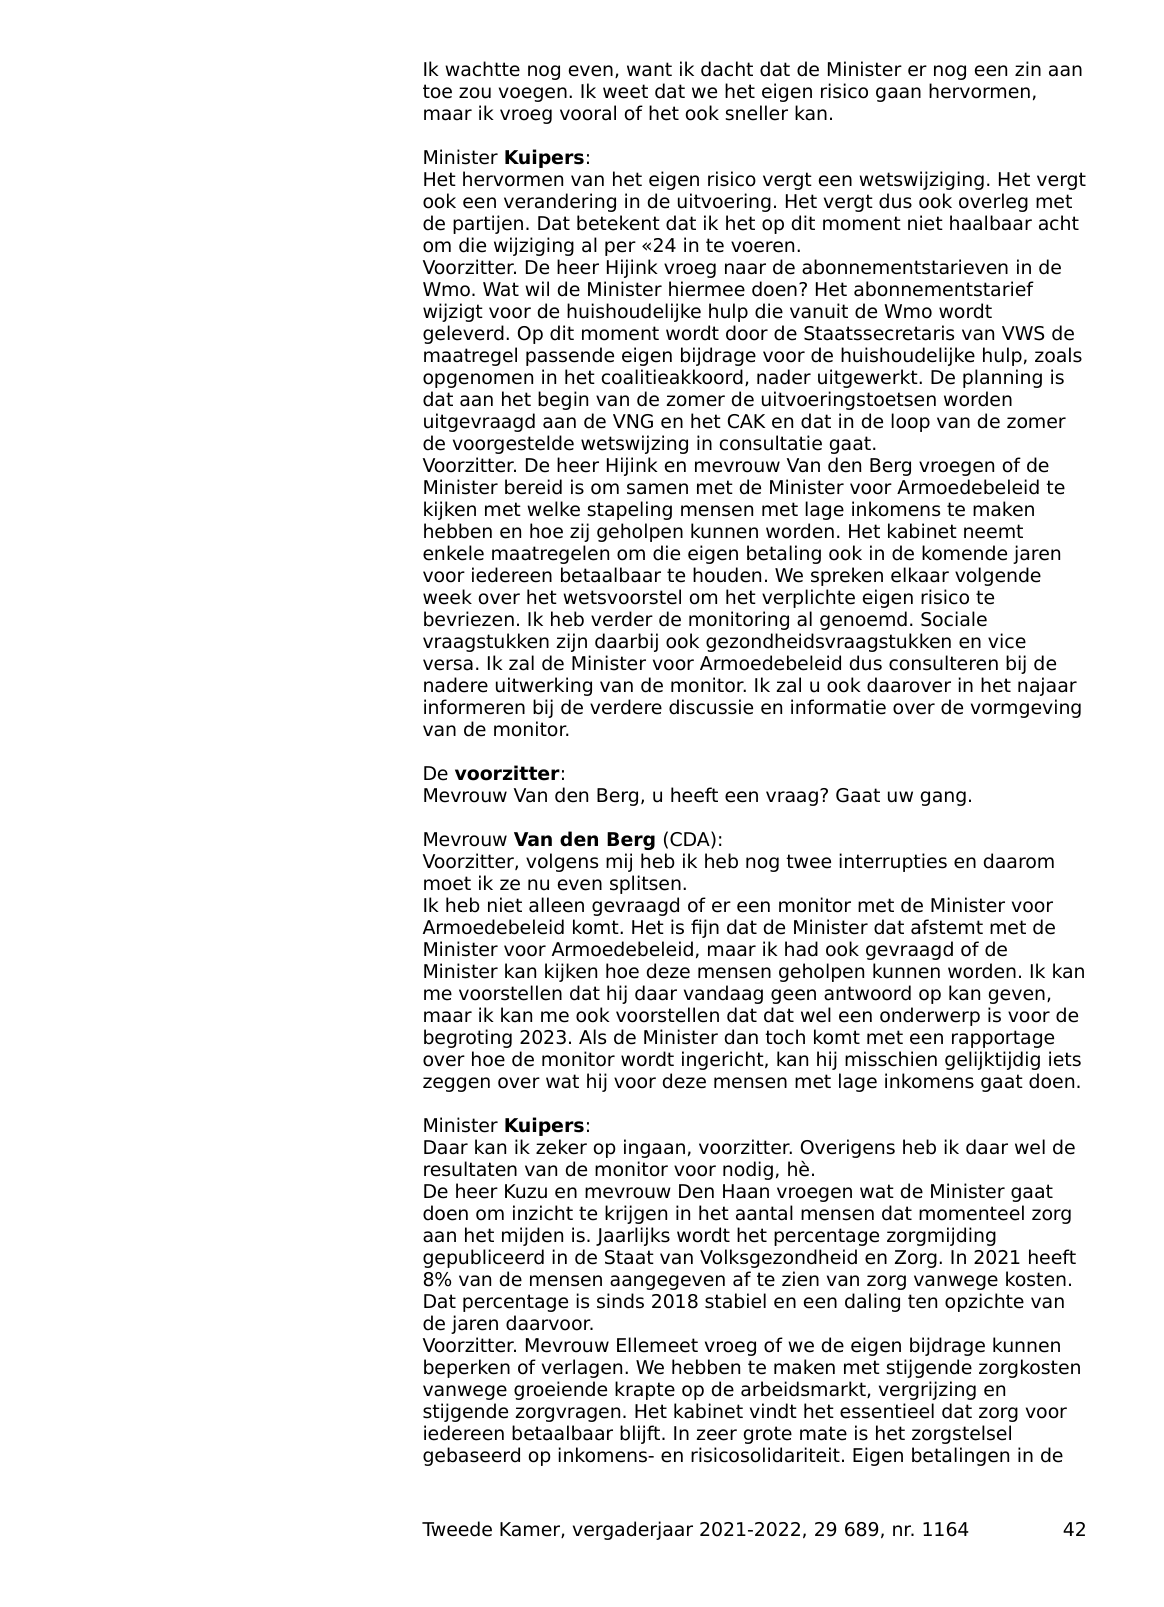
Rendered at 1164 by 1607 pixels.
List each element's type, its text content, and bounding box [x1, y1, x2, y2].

text Voorzitter, volgens mij heb ik heb nog twee interrupties en daarom moet ik ze nu even splitsen. [422, 851, 1087, 895]
text Minister Kuipers: [422, 1115, 1087, 1137]
text Voorzitter. De heer Hijink en mevrouw Van den Berg vroegen of de Minister bereid is om samen met de Minister voor Armoedebeleid te kijken met welke stapeling mensen met lage inkomens te maken hebben en hoe zij geholpen kunnen worden. Het kabinet neemt enkele maatregelen om die eigen betaling ook in de komende jaren voor iedereen betaalbaar te houden. We spreken elkaar volgende week over het wetsvoorstel om het verplichte eigen risico te bevriezen. Ik heb verder de monitoring al genoemd. Sociale vraagstukken zijn daarbij ook gezondheidsvraagstukken en vice versa. Ik zal de Minister voor Armoedebeleid dus consulteren bij de nadere uitwerking van de monitor. Ik zal u ook daarover in het najaar informeren bij de verdere discussie en informatie over de vormgeving van de monitor. [422, 455, 1087, 741]
text Minister Kuipers: [422, 147, 1087, 169]
text Het hervormen van het eigen risico vergt een wetswijziging. Het vergt ook een verandering in de uitvoering. Het vergt dus ook overleg met de partijen. Dat betekent dat ik het op dit moment niet haalbaar acht om die wijziging al per «24 in te voeren. [422, 169, 1087, 257]
text Ik wachtte nog even, want ik dacht dat de Minister er nog een zin aan toe zou voegen. Ik weet dat we het eigen risico gaan hervormen, maar ik vroeg vooral of het ook sneller kan. [422, 59, 1087, 125]
text Voorzitter. De heer Hijink vroeg naar de abonnementstarieven in de Wmo. Wat wil de Minister hiermee doen? Het abonnementstarief wijzigt voor de huishoudelijke hulp die vanuit de Wmo wordt geleverd. Op dit moment wordt door de Staatssecretaris van VWS de maatregel passende eigen bijdrage voor de huishoudelijke hulp, zoals opgenomen in het coalitieakkoord, nader uitgewerkt. De planning is dat aan het begin van de zomer de uitvoeringstoetsen worden uitgevraagd aan de VNG en het CAK en dat in de loop van de zomer de voorgestelde wetswijzing in consultatie gaat. [422, 257, 1087, 455]
text Mevrouw Van den Berg (CDA): [422, 829, 1087, 851]
text De heer Kuzu en mevrouw Den Haan vroegen wat de Minister gaat doen om inzicht te krijgen in het aantal mensen dat momenteel zorg aan het mijden is. Jaarlijks wordt het percentage zorgmijding gepubliceerd in de Staat van Volksgezondheid en Zorg. In 2021 heeft 8% van de mensen aangegeven af te zien van zorg vanwege kosten. Dat percentage is sinds 2018 stabiel en een daling ten opzichte van de jaren daarvoor. [422, 1181, 1087, 1335]
text Mevrouw Van den Berg, u heeft een vraag? Gaat uw gang. [422, 785, 1087, 807]
text Voorzitter. Mevrouw Ellemeet vroeg of we de eigen bijdrage kunnen beperken of verlagen. We hebben te maken met stijgende zorgkosten vanwege groeiende krapte op de arbeidsmarkt, vergrijzing en stijgende zorgvragen. Het kabinet vindt het essentieel dat zorg voor iedereen betaalbaar blijft. In zeer grote mate is het zorgstelsel gebaseerd op inkomens- en risicosolidariteit. Eigen betalingen in de [422, 1335, 1087, 1467]
text Ik heb niet alleen gevraagd of er een monitor met de Minister voor Armoedebeleid komt. Het is fijn dat de Minister dat afstemt met de Minister voor Armoedebeleid, maar ik had ook gevraagd of de Minister kan kijken hoe deze mensen geholpen kunnen worden. Ik kan me voorstellen dat hij daar vandaag geen antwoord op kan geven, maar ik kan me ook voorstellen dat dat wel een onderwerp is voor de begroting 2023. Als de Minister dan toch komt met een rapportage over hoe de monitor wordt ingericht, kan hij misschien gelijktijdig iets zeggen over wat hij voor deze mensen met lage inkomens gaat doen. [422, 895, 1087, 1093]
text De voorzitter: [422, 763, 1087, 785]
text Daar kan ik zeker op ingaan, voorzitter. Overigens heb ik daar wel de resultaten van de monitor voor nodig, hè. [422, 1137, 1087, 1181]
